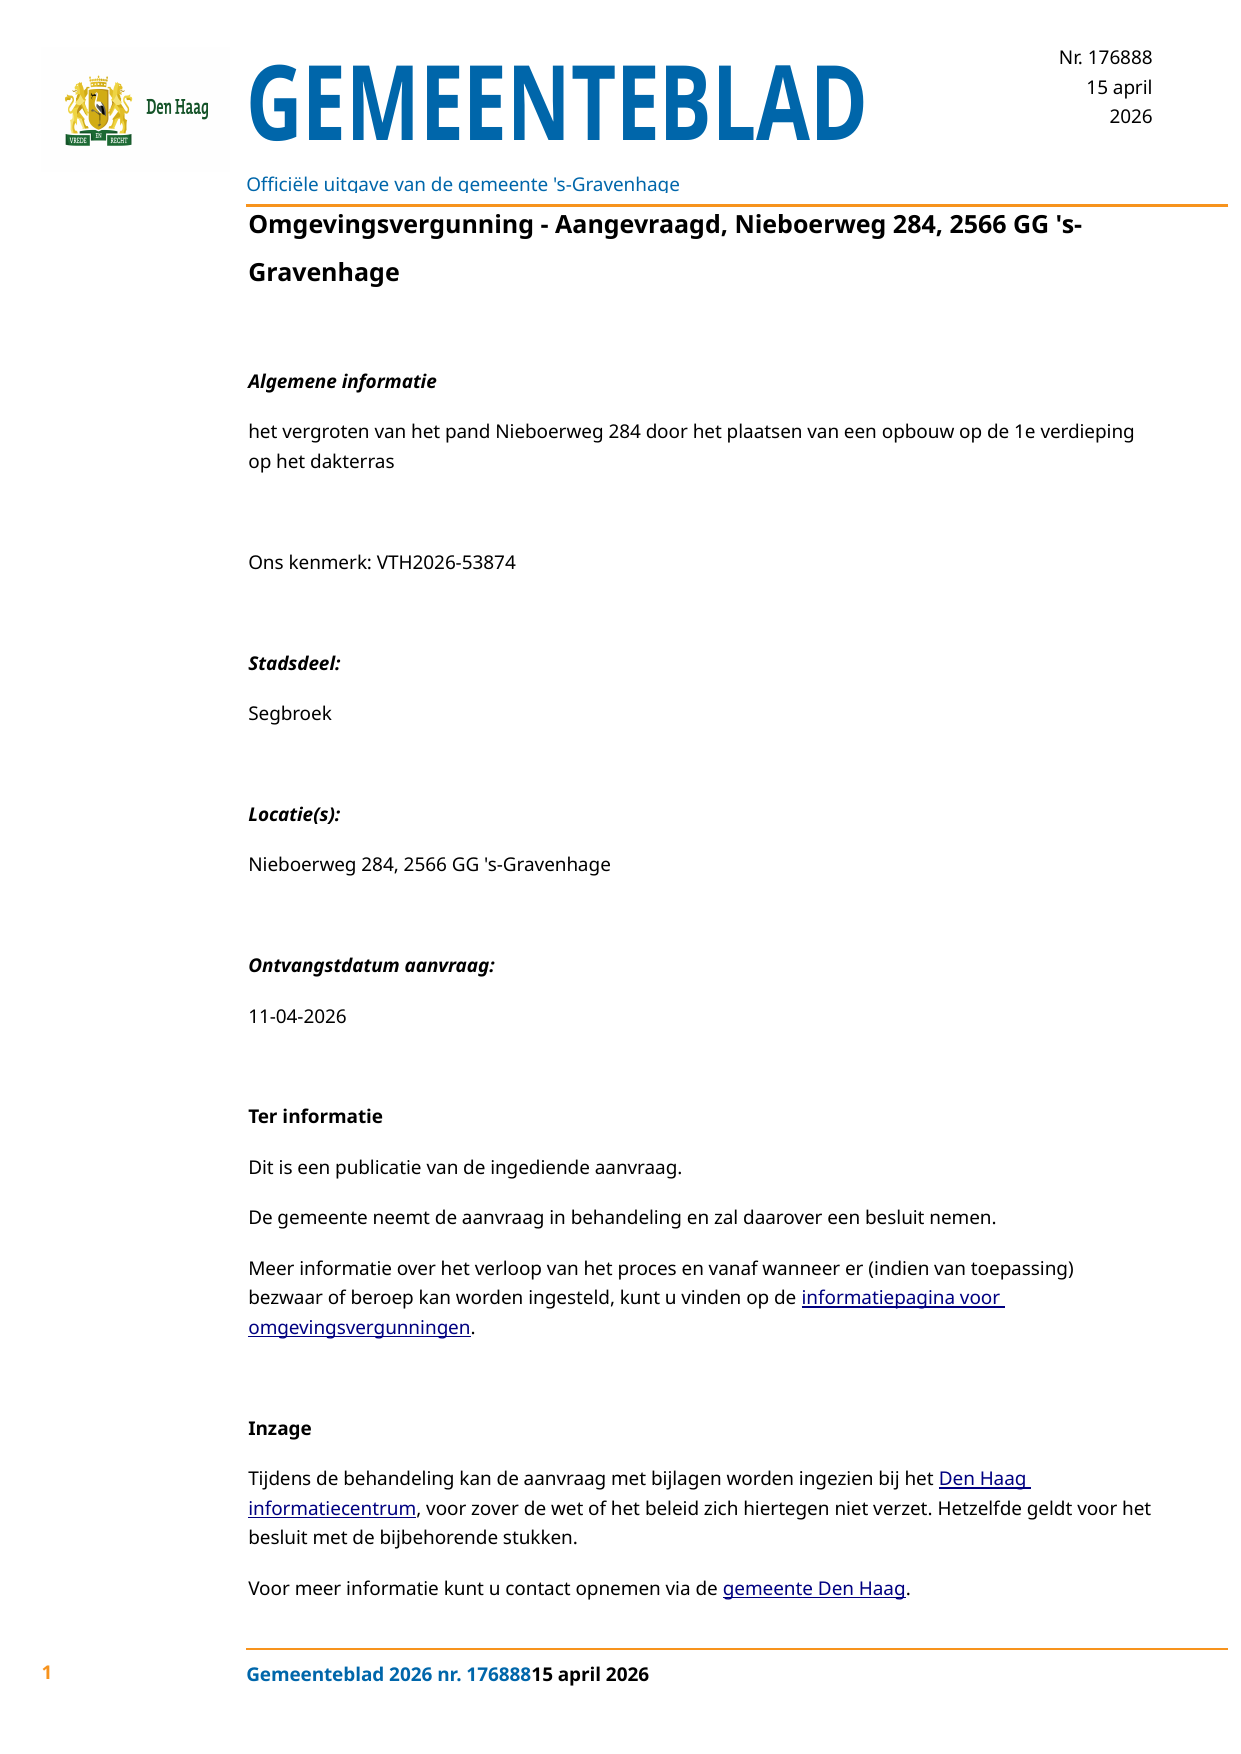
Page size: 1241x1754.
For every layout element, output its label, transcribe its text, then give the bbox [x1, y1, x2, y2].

text Nieboerweg 284, 2566 GG 's-Gravenhage [248, 852, 1152, 877]
text het vergroten van het pand Nieboerweg 284 door het plaatsen van een opbouw op de 1e verdieping op het dakterras [248, 419, 1152, 474]
text Voor meer informatie kunt u contact opnemen via de gemeente Den Haag. [248, 1575, 1152, 1601]
text Dit is een publicatie van de ingediende aanvraag. [248, 1154, 1152, 1180]
text Ons kenmerk: VTH2026-53874 [248, 549, 1152, 575]
text 11-04-2026 [248, 1003, 1152, 1029]
text Omgevingsvergunning - Aangevraagd, Nieboerweg 284, 2566 GG 's-Gravenhage [248, 207, 1152, 288]
text Tijdens de behandeling kan de aanvraag met bijlagen worden ingezien bij het Den Haag informatiecentrum, voor zover de wet of het beleid zich hiertegen niet verzet. Hetzelfde geldt voor het besluit met de bijbehorende stukken. [248, 1465, 1152, 1550]
text Algemene informatie [248, 368, 1152, 394]
text Meer informatie over het verloop van het proces en vanaf wanneer er (indien van toepassing) bezwaar of beroep kan worden ingesteld, kunt u vinden op de informatiepagina voor omgevingsvergunningen. [248, 1255, 1152, 1340]
text Locatie(s): [248, 801, 1152, 827]
picture [41, 47, 231, 172]
text Stadsdeel: [248, 650, 1152, 676]
text De gemeente neemt de aanvraag in behandeling en zal daarover een besluit nemen. [248, 1204, 1152, 1230]
text Ter informatie [248, 1104, 1152, 1129]
text Segbroek [248, 700, 1152, 726]
text Inzage [248, 1415, 1152, 1441]
text Ontvangstdatum aanvraag: [248, 952, 1152, 978]
